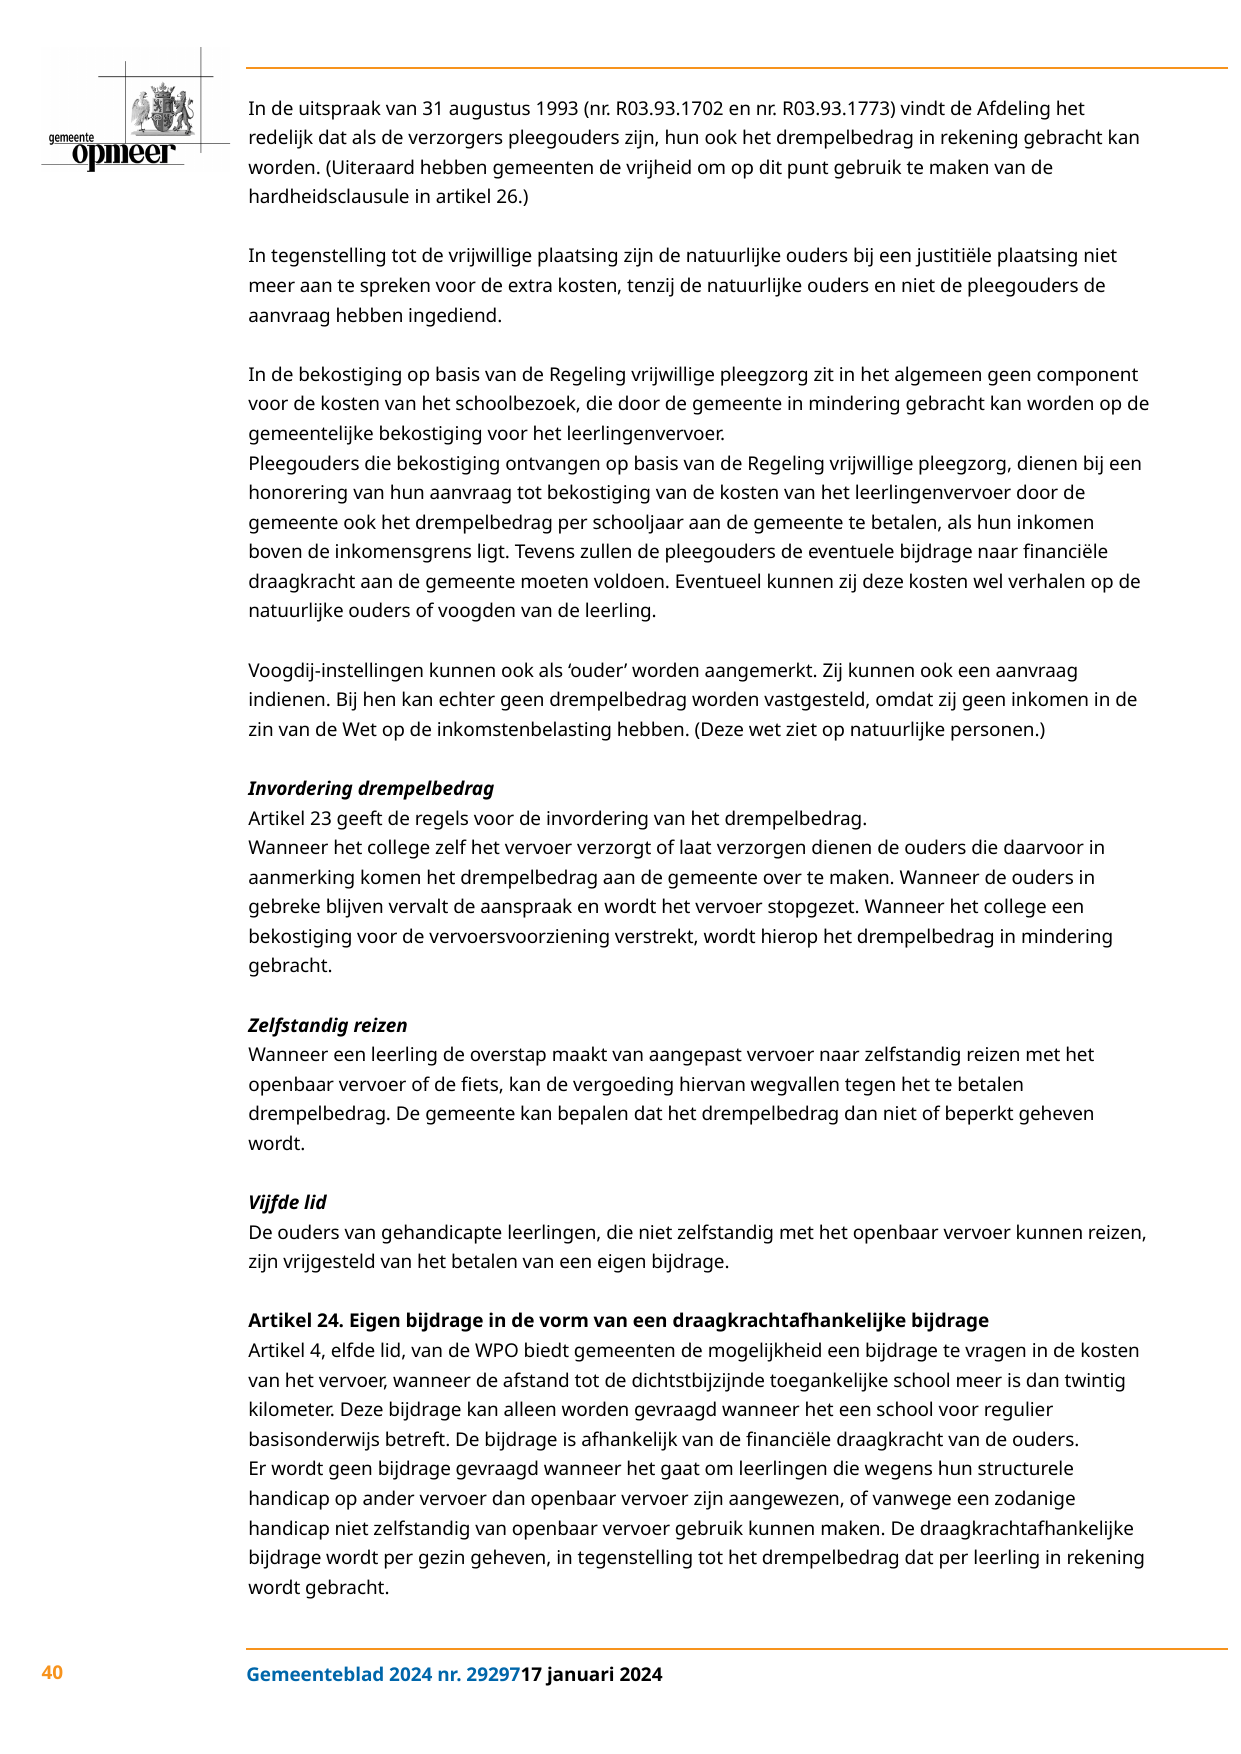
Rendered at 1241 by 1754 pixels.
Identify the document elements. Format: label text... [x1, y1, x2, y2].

text Zelfstandig reizen [248, 1012, 1152, 1038]
text Wanneer het college zelf het vervoer verzorgt of laat verzorgen dienen de ouders die daarvoor in aanmerking komen het drempelbedrag aan de gemeente over te maken. Wanneer de ouders in gebreke blijven vervalt de aanspraak en wordt het vervoer stopgezet. Wanneer het college een bekostiging voor de vervoersvoorziening verstrekt, wordt hierop het drempelbedrag in mindering gebracht. [248, 834, 1152, 978]
text In de bekostiging op basis van de Regeling vrijwillige pleegzorg zit in het algemeen geen component voor de kosten van het schoolbezoek, die door de gemeente in mindering gebracht kan worden op de gemeentelijke bekostiging voor het leerlingenvervoer. [248, 361, 1152, 446]
text Vijfde lid [248, 1189, 1152, 1215]
text Artikel 4, elfde lid, van de WPO biedt gemeenten de mogelijkheid een bijdrage te vragen in de kosten van het vervoer, wanneer de afstand tot de dichtstbijzijnde toegankelijke school meer is dan twintig kilometer. Deze bijdrage kan alleen worden gevraagd wanneer het een school voor regulier basisonderwijs betreft. De bijdrage is afhankelijk van de financiële draagkracht van de ouders. [248, 1337, 1152, 1452]
text De ouders van gehandicapte leerlingen, die niet zelfstandig met het openbaar vervoer kunnen reizen, zijn vrijgesteld van het betalen van een eigen bijdrage. [248, 1219, 1152, 1274]
text Pleegouders die bekostiging ontvangen op basis van de Regeling vrijwillige pleegzorg, dienen bij een honorering van hun aanvraag tot bekostiging van de kosten van het leerlingenvervoer door de gemeente ook het drempelbedrag per schooljaar aan de gemeente te betalen, als hun inkomen boven de inkomensgrens ligt. Tevens zullen de pleegouders de eventuele bijdrage naar financiële draagkracht aan de gemeente moeten voldoen. Eventueel kunnen zij deze kosten wel verhalen op de natuurlijke ouders of voogden van de leerling. [248, 450, 1152, 623]
text In tegenstelling tot de vrijwillige plaatsing zijn de natuurlijke ouders bij een justitiële plaatsing niet meer aan te spreken voor de extra kosten, tenzij de natuurlijke ouders en niet de pleegouders de aanvraag hebben ingediend. [248, 243, 1152, 328]
text Artikel 23 geeft de regels voor de invordering van het drempelbedrag. [248, 805, 1152, 831]
text Er wordt geen bijdrage gevraagd wanneer het gaat om leerlingen die wegens hun structurele handicap op ander vervoer dan openbaar vervoer zijn aangewezen, of vanwege een zodanige handicap niet zelfstandig van openbaar vervoer gebruik kunnen maken. De draagkrachtafhankelijke bijdrage wordt per gezin geheven, in tegenstelling tot het drempelbedrag dat per leerling in rekening wordt gebracht. [248, 1456, 1152, 1600]
text Artikel 24. Eigen bijdrage in de vorm van een draagkrachtafhankelijke bijdrage [248, 1308, 1152, 1333]
text Wanneer een leerling de overstap maakt van aangepast vervoer naar zelfstandig reizen met het openbaar vervoer of de fiets, kan de vergoeding hiervan wegvallen tegen het te betalen drempelbedrag. De gemeente kan bepalen dat het drempelbedrag dan niet of beperkt geheven wordt. [248, 1041, 1152, 1156]
text Voogdij-instellingen kunnen ook als ‘ouder’ worden aangemerkt. Zij kunnen ook een aanvraag indienen. Bij hen kan echter geen drempelbedrag worden vastgesteld, omdat zij geen inkomen in de zin van de Wet op de inkomstenbelasting hebben. (Deze wet ziet op natuurlijke personen.) [248, 657, 1152, 742]
picture [41, 47, 231, 172]
text Invordering drempelbedrag [248, 775, 1152, 801]
text In de uitspraak van 31 augustus 1993 (nr. R03.93.1702 en nr. R03.93.1773) vindt de Afdeling het redelijk dat als de verzorgers pleegouders zijn, hun ook het drempelbedrag in rekening gebracht kan worden. (Uiteraard hebben gemeenten de vrijheid om op dit punt gebruik te maken van de hardheidsclausule in artikel 26.) [248, 95, 1152, 209]
